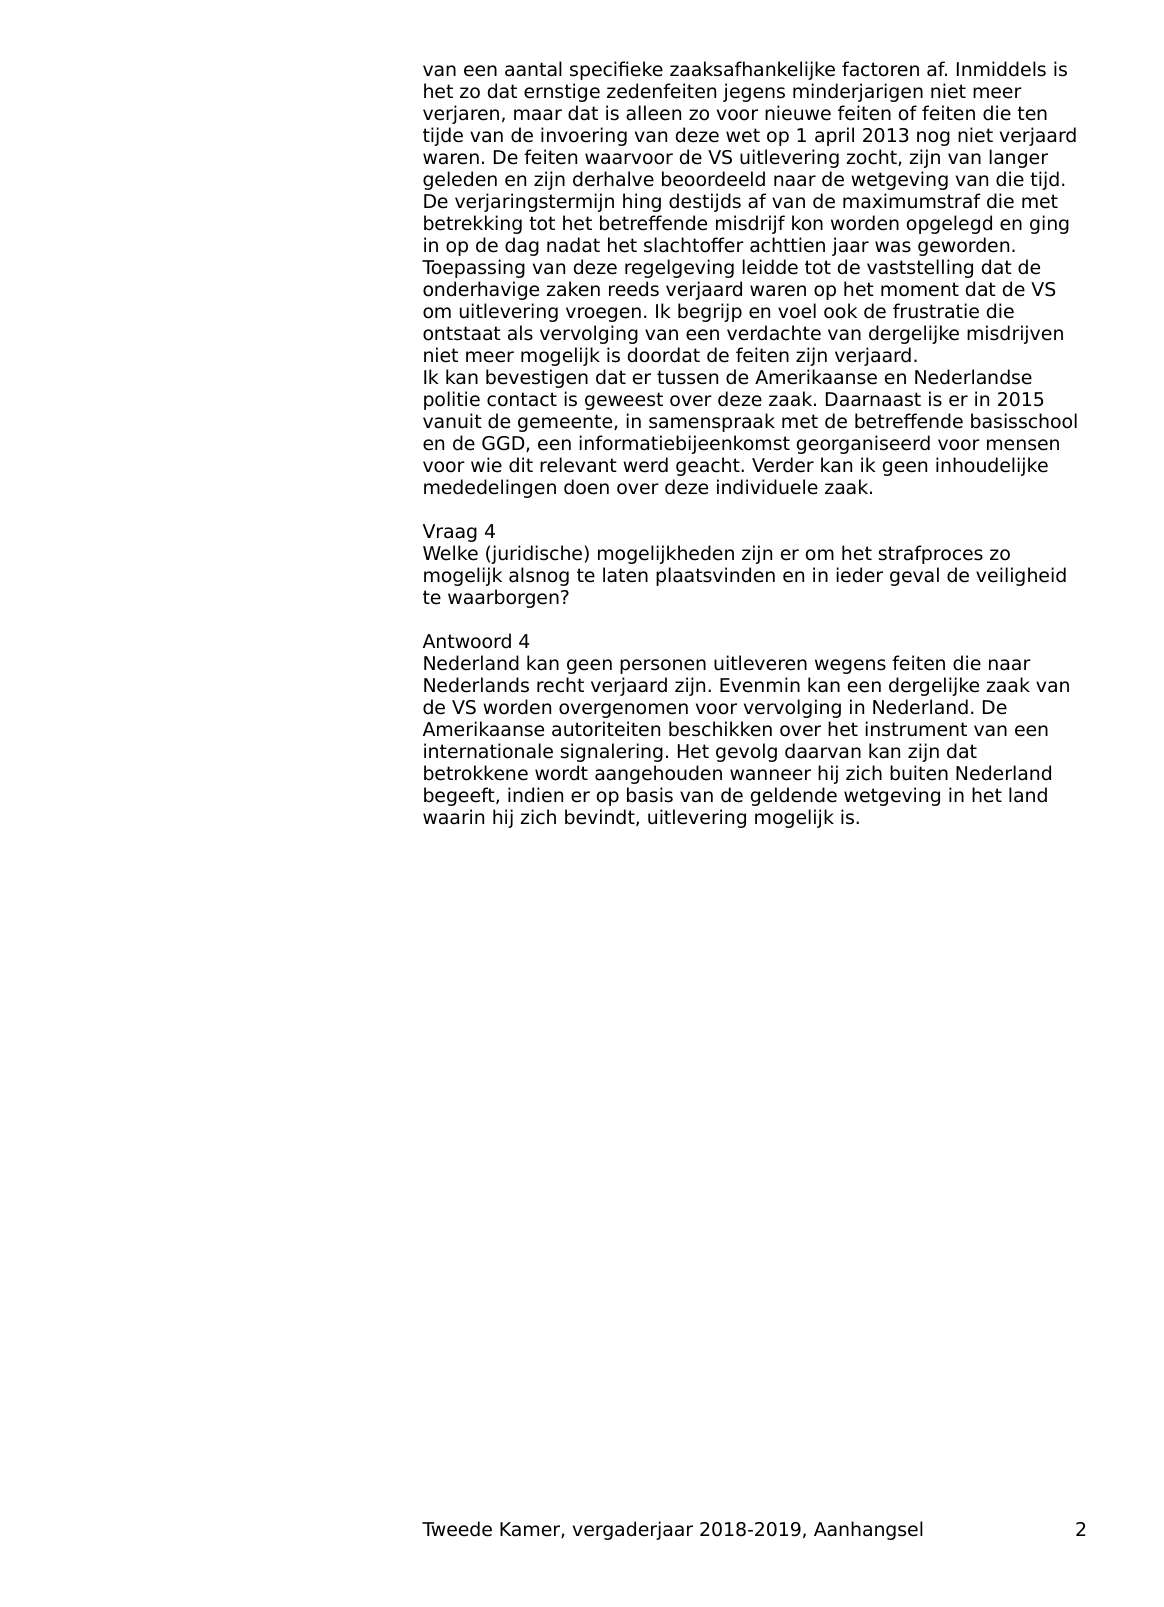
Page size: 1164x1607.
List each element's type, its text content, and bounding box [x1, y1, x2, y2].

text Welke (juridische) mogelijkheden zijn er om het strafproces zo mogelijk alsnog te laten plaatsvinden en in ieder geval de veiligheid te waarborgen? [422, 543, 1087, 609]
text Antwoord 4 [422, 631, 1087, 653]
text Nederland kan geen personen uitleveren wegens feiten die naar Nederlands recht verjaard zijn. Evenmin kan een dergelijke zaak van de VS worden overgenomen voor vervolging in Nederland. De Amerikaanse autoriteiten beschikken over het instrument van een internationale signalering. Het gevolg daarvan kan zijn dat betrokkene wordt aangehouden wanneer hij zich buiten Nederland begeeft, indien er op basis van de geldende wetgeving in het land waarin hij zich bevindt, uitlevering mogelijk is. [422, 653, 1087, 829]
text Ik kan bevestigen dat er tussen de Amerikaanse en Nederlandse politie contact is geweest over deze zaak. Daarnaast is er in 2015 vanuit de gemeente, in samenspraak met de betreffende basisschool en de GGD, een informatiebijeenkomst georganiseerd voor mensen voor wie dit relevant werd geacht. Verder kan ik geen inhoudelijke mededelingen doen over deze individuele zaak. [422, 367, 1087, 499]
text Vraag 4 [422, 521, 1087, 543]
text van een aantal specifieke zaaksafhankelijke factoren af. Inmiddels is het zo dat ernstige zedenfeiten jegens minderjarigen niet meer verjaren, maar dat is alleen zo voor nieuwe feiten of feiten die ten tijde van de invoering van deze wet op 1 april 2013 nog niet verjaard waren. De feiten waarvoor de VS uitlevering zocht, zijn van langer geleden en zijn derhalve beoordeeld naar de wetgeving van die tijd. De verjaringstermijn hing destijds af van de maximumstraf die met betrekking tot het betreffende misdrijf kon worden opgelegd en ging in op de dag nadat het slachtoffer achttien jaar was geworden. Toepassing van deze regelgeving leidde tot de vaststelling dat de onderhavige zaken reeds verjaard waren op het moment dat de VS om uitlevering vroegen. Ik begrijp en voel ook de frustratie die ontstaat als vervolging van een verdachte van dergelijke misdrijven niet meer mogelijk is doordat de feiten zijn verjaard. [422, 59, 1087, 367]
